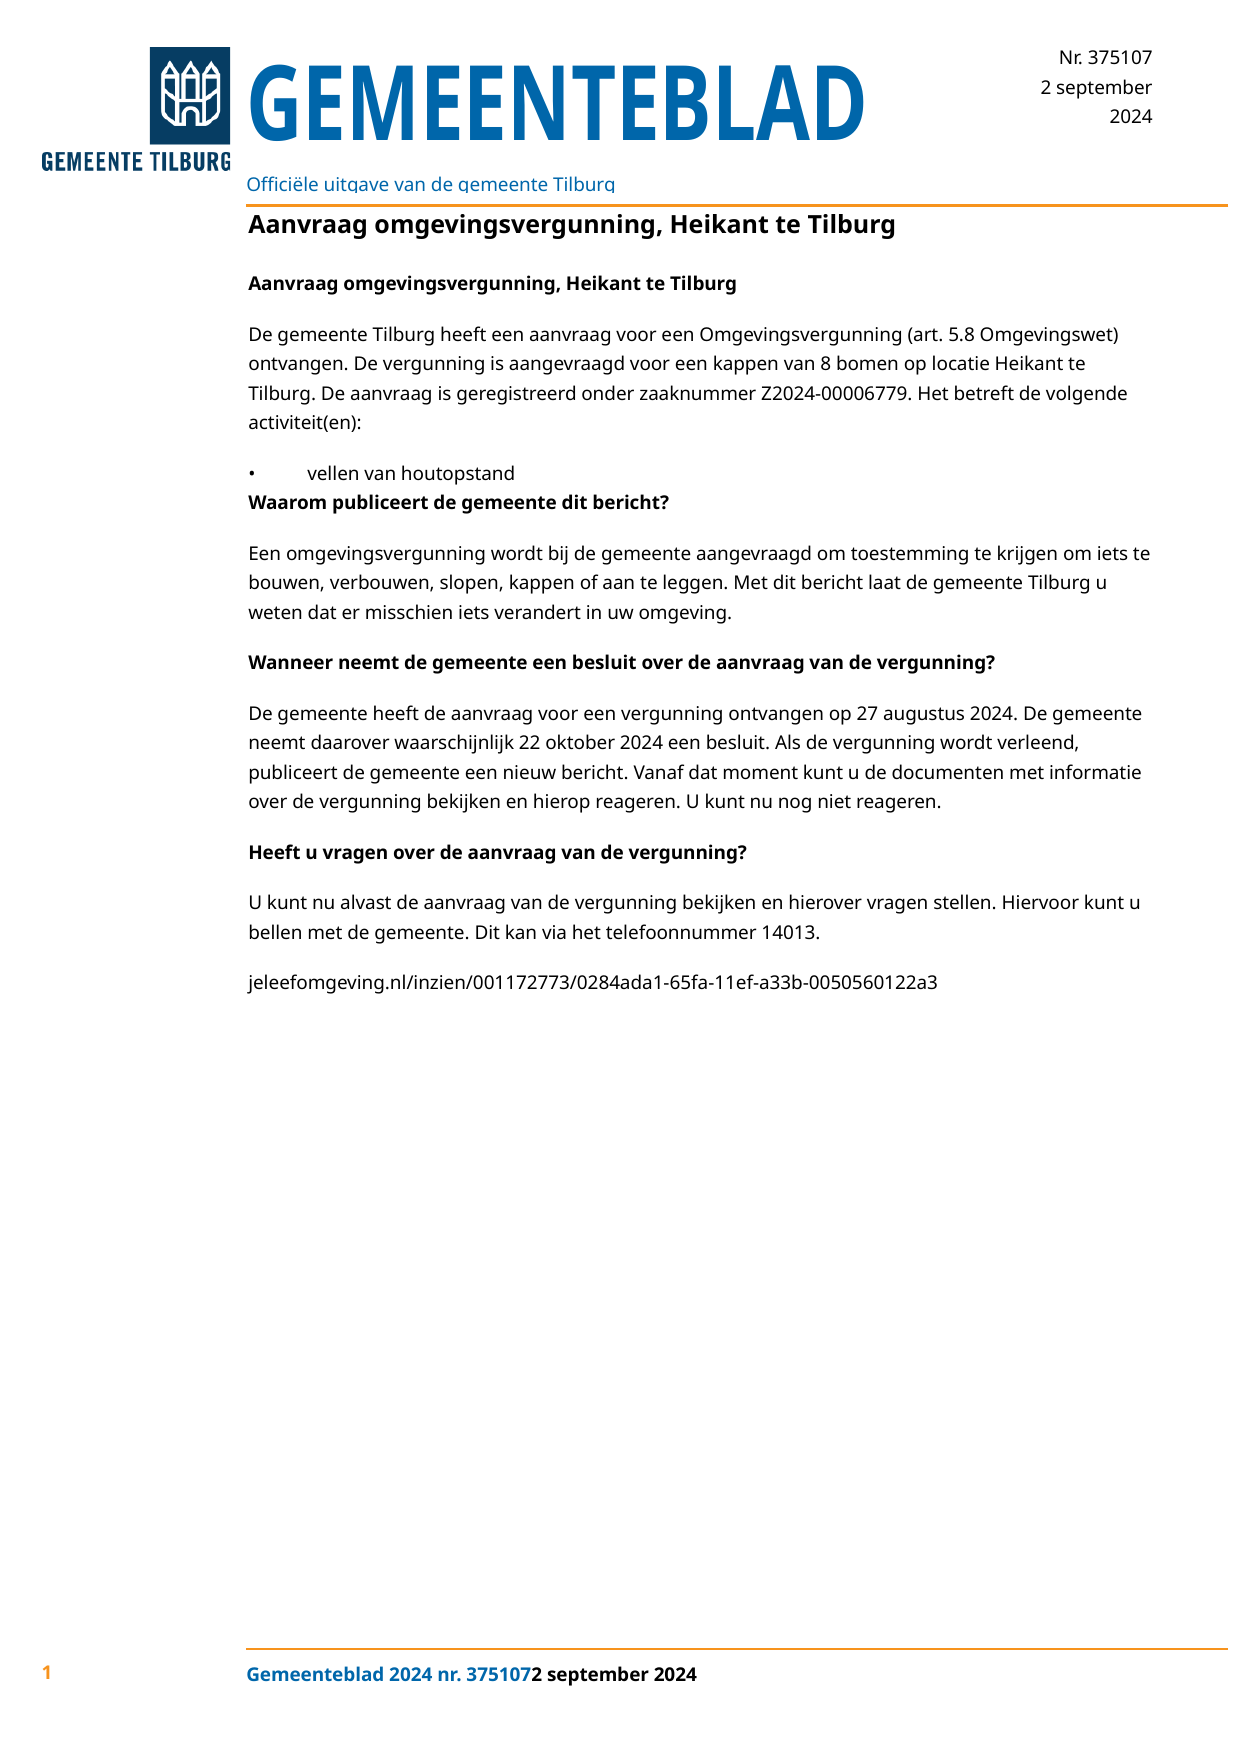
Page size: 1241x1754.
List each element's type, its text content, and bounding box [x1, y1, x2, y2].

text De gemeente Tilburg heeft een aanvraag voor een Omgevingsvergunning (art. 5.8 Omgevingswet) ontvangen. De vergunning is aangevraagd voor een kappen van 8 bomen op locatie Heikant te Tilburg. De aanvraag is geregistreerd onder zaaknummer Z2024-00006779. Het betreft de volgende activiteit(en): [248, 321, 1152, 435]
text Heeft u vragen over de aanvraag van de vergunning? [248, 839, 1152, 865]
list vellen van houtopstand [248, 460, 1152, 486]
text U kunt nu alvast de aanvraag van de vergunning bekijken en hierover vragen stellen. Hiervoor kunt u bellen met de gemeente. Dit kan via het telefoonnummer 14013. [248, 889, 1152, 945]
text Een omgevingsvergunning wordt bij de gemeente aangevraagd om toestemming te krijgen om iets te bouwen, verbouwen, slopen, kappen of aan te leggen. Met dit bericht laat de gemeente Tilburg u weten dat er misschien iets verandert in uw omgeving. [248, 540, 1152, 625]
text Waarom publiceert de gemeente dit bericht? [248, 489, 1152, 515]
text De gemeente heeft de aanvraag voor een vergunning ontvangen op 27 augustus 2024. De gemeente neemt daarover waarschijnlijk 22 oktober 2024 een besluit. Als de vergunning wordt verleend, publiceert de gemeente een nieuw bericht. Vanaf dat moment kunt u de documenten met informatie over de vergunning bekijken en hierop reageren. U kunt nu nog niet reageren. [248, 700, 1152, 814]
text jeleefomgeving.nl/inzien/001172773/0284ada1-65fa-11ef-a33b-0050560122a3 [248, 969, 1152, 995]
text Aanvraag omgevingsvergunning, Heikant te Tilburg [248, 207, 1152, 241]
text Wanneer neemt de gemeente een besluit over de aanvraag van de vergunning? [248, 649, 1152, 675]
text Aanvraag omgevingsvergunning, Heikant te Tilburg [248, 270, 1152, 296]
picture [41, 47, 231, 172]
